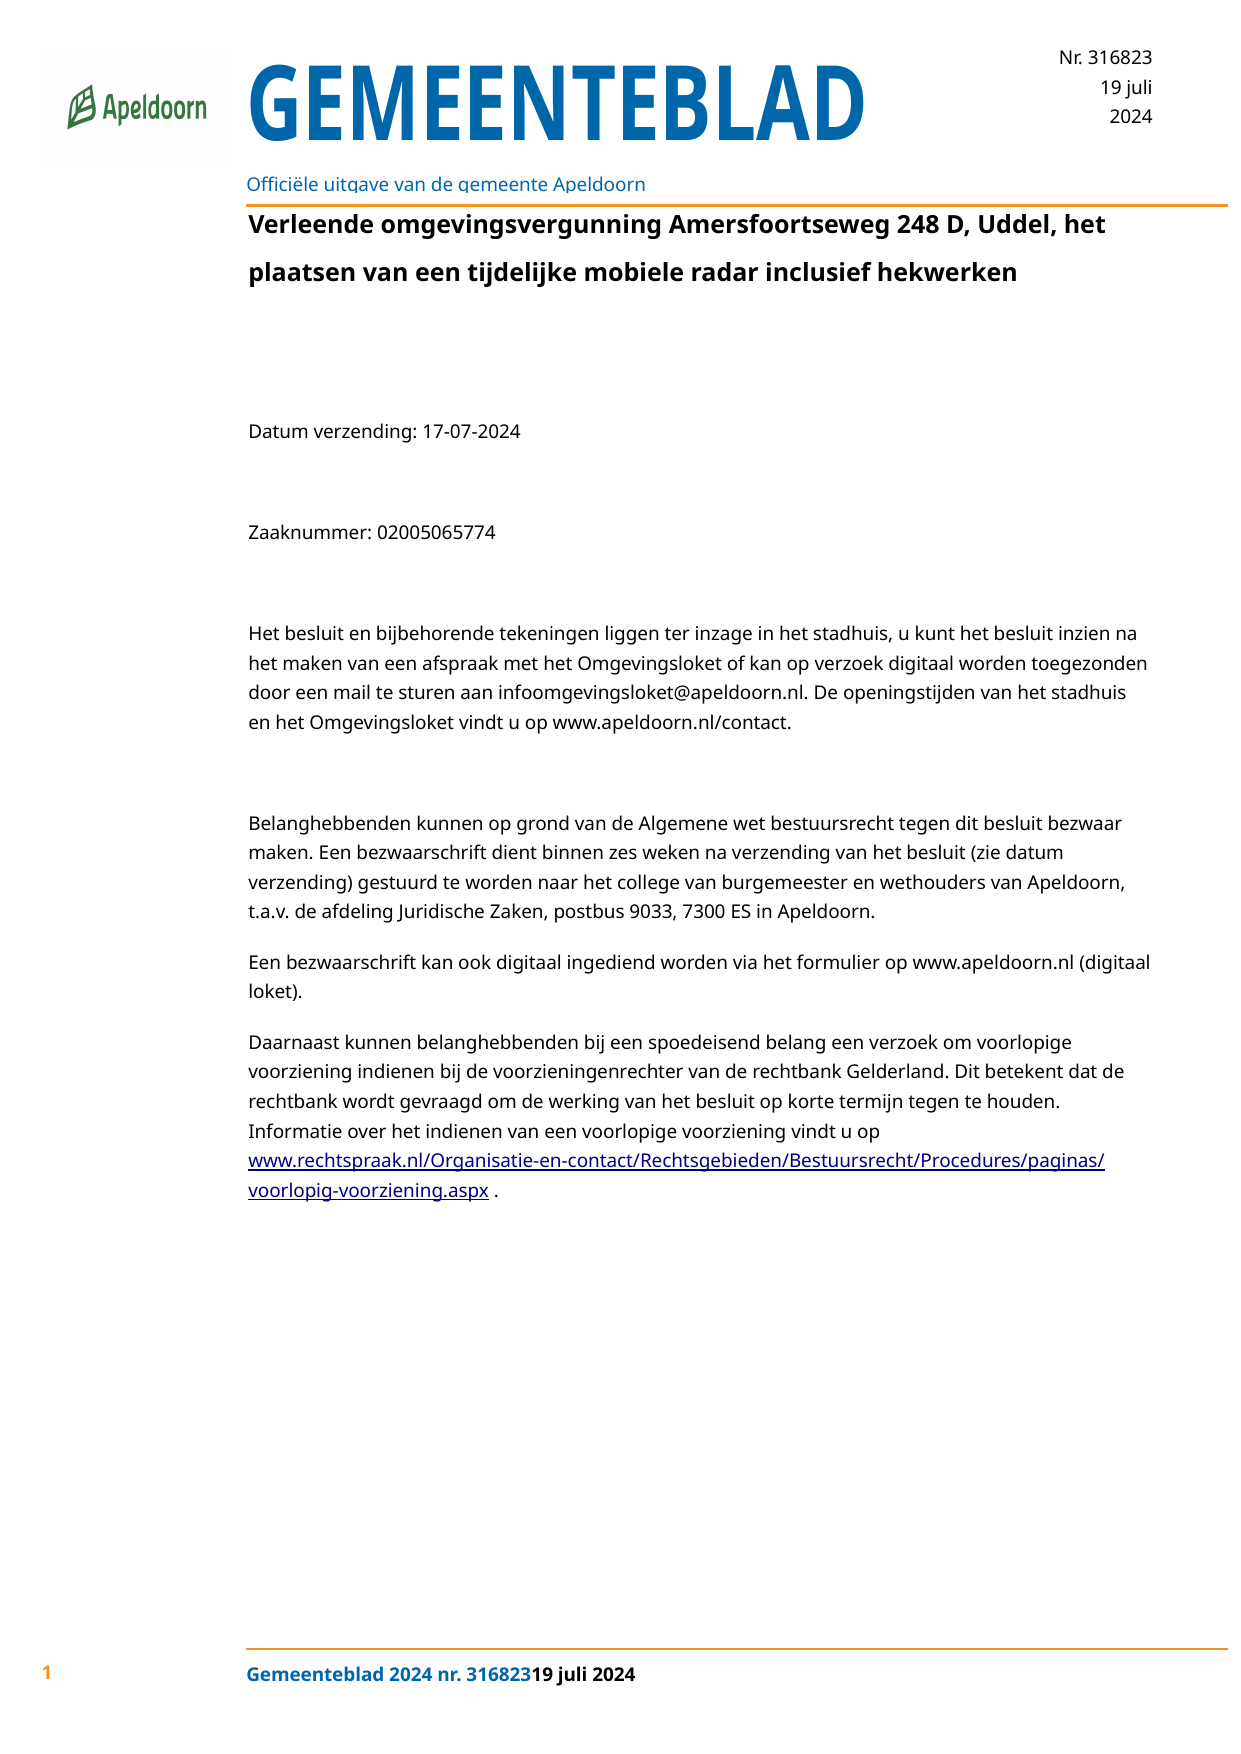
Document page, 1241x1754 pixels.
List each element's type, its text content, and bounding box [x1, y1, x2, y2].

text Belanghebbenden kunnen op grond van de Algemene wet bestuursrecht tegen dit besluit bezwaar maken. Een bezwaarschrift dient binnen zes weken na verzending van het besluit (zie datum verzending) gestuurd te worden naar het college van burgemeester en wethouders van Apeldoorn, t.a.v. de afdeling Juridische Zaken, postbus 9033, 7300 ES in Apeldoorn. [248, 810, 1152, 924]
text Verleende omgevingsvergunning Amersfoortseweg 248 D, Uddel, het plaatsen van een tijdelijke mobiele radar inclusief hekwerken [248, 207, 1152, 288]
text Het besluit en bijbehorende tekeningen liggen ter inzage in het stadhuis, u kunt het besluit inzien na het maken van een afspraak met het Omgevingsloket of kan op verzoek digitaal worden toegezonden door een mail te sturen aan infoomgevingsloket@apeldoorn.nl. De openingstijden van het stadhuis en het Omgevingsloket vindt u op www.apeldoorn.nl/contact. [248, 620, 1152, 735]
picture [41, 47, 231, 172]
text Een bezwaarschrift kan ook digitaal ingediend worden via het formulier op www.apeldoorn.nl (digitaal loket). [248, 949, 1152, 1004]
text Datum verzending: 17-07-2024 [248, 419, 1152, 444]
text Zaaknummer: 02005065774 [248, 519, 1152, 545]
text Daarnaast kunnen belanghebbenden bij een spoedeisend belang een verzoek om voorlopige voorziening indienen bij de voorzieningenrechter van de rechtbank Gelderland. Dit betekent dat de rechtbank wordt gevraagd om de werking van het besluit op korte termijn tegen te houden. Informatie over het indienen van een voorlopige voorziening vindt u op www.rechtspraak.nl/Organisatie-en-contact/Rechtsgebieden/Bestuursrecht/Procedures/paginas/voorlopig-voorziening.aspx . [248, 1029, 1152, 1203]
